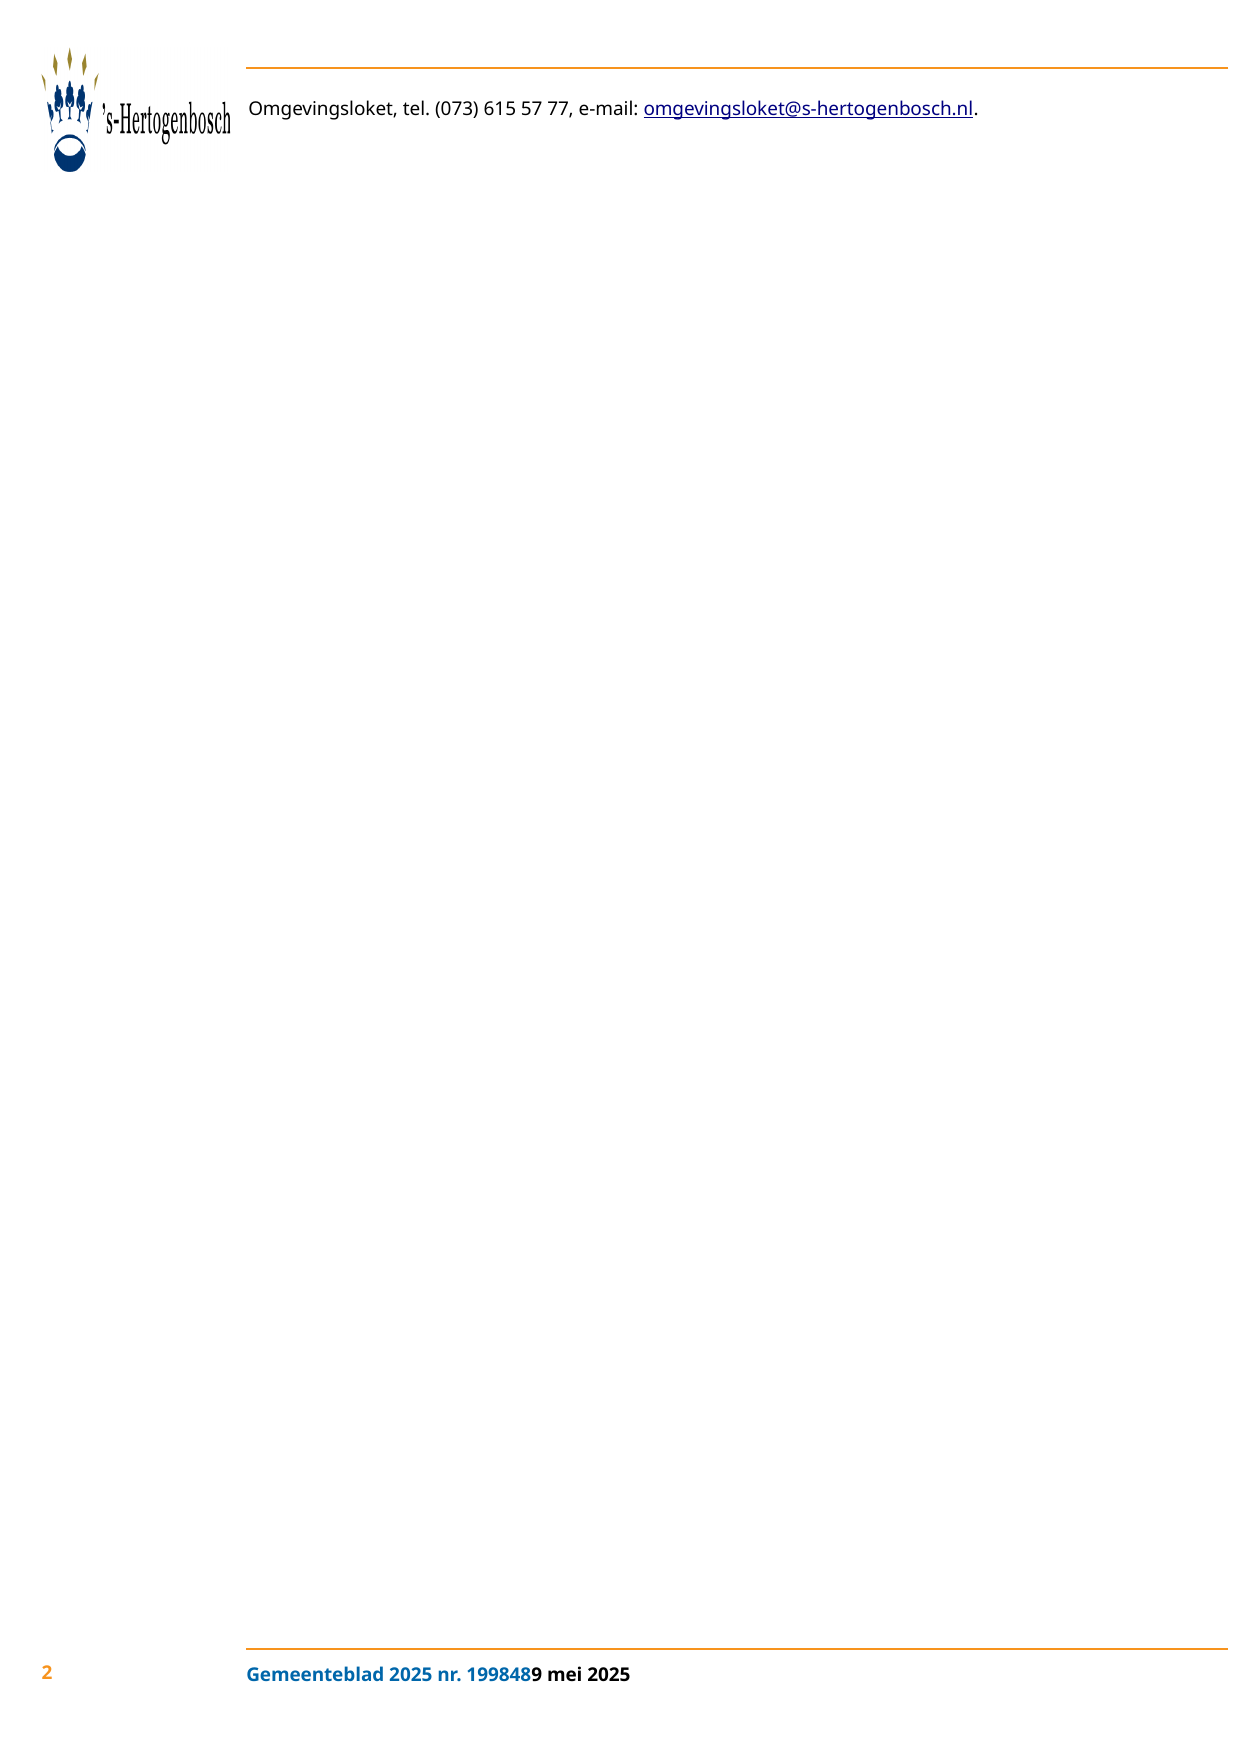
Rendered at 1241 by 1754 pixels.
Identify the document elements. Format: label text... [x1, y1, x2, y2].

text Omgevingsloket, tel. (073) 615 57 77, e-mail: omgevingsloket@s-hertogenbosch.nl. [248, 95, 1152, 121]
picture [41, 47, 231, 172]
